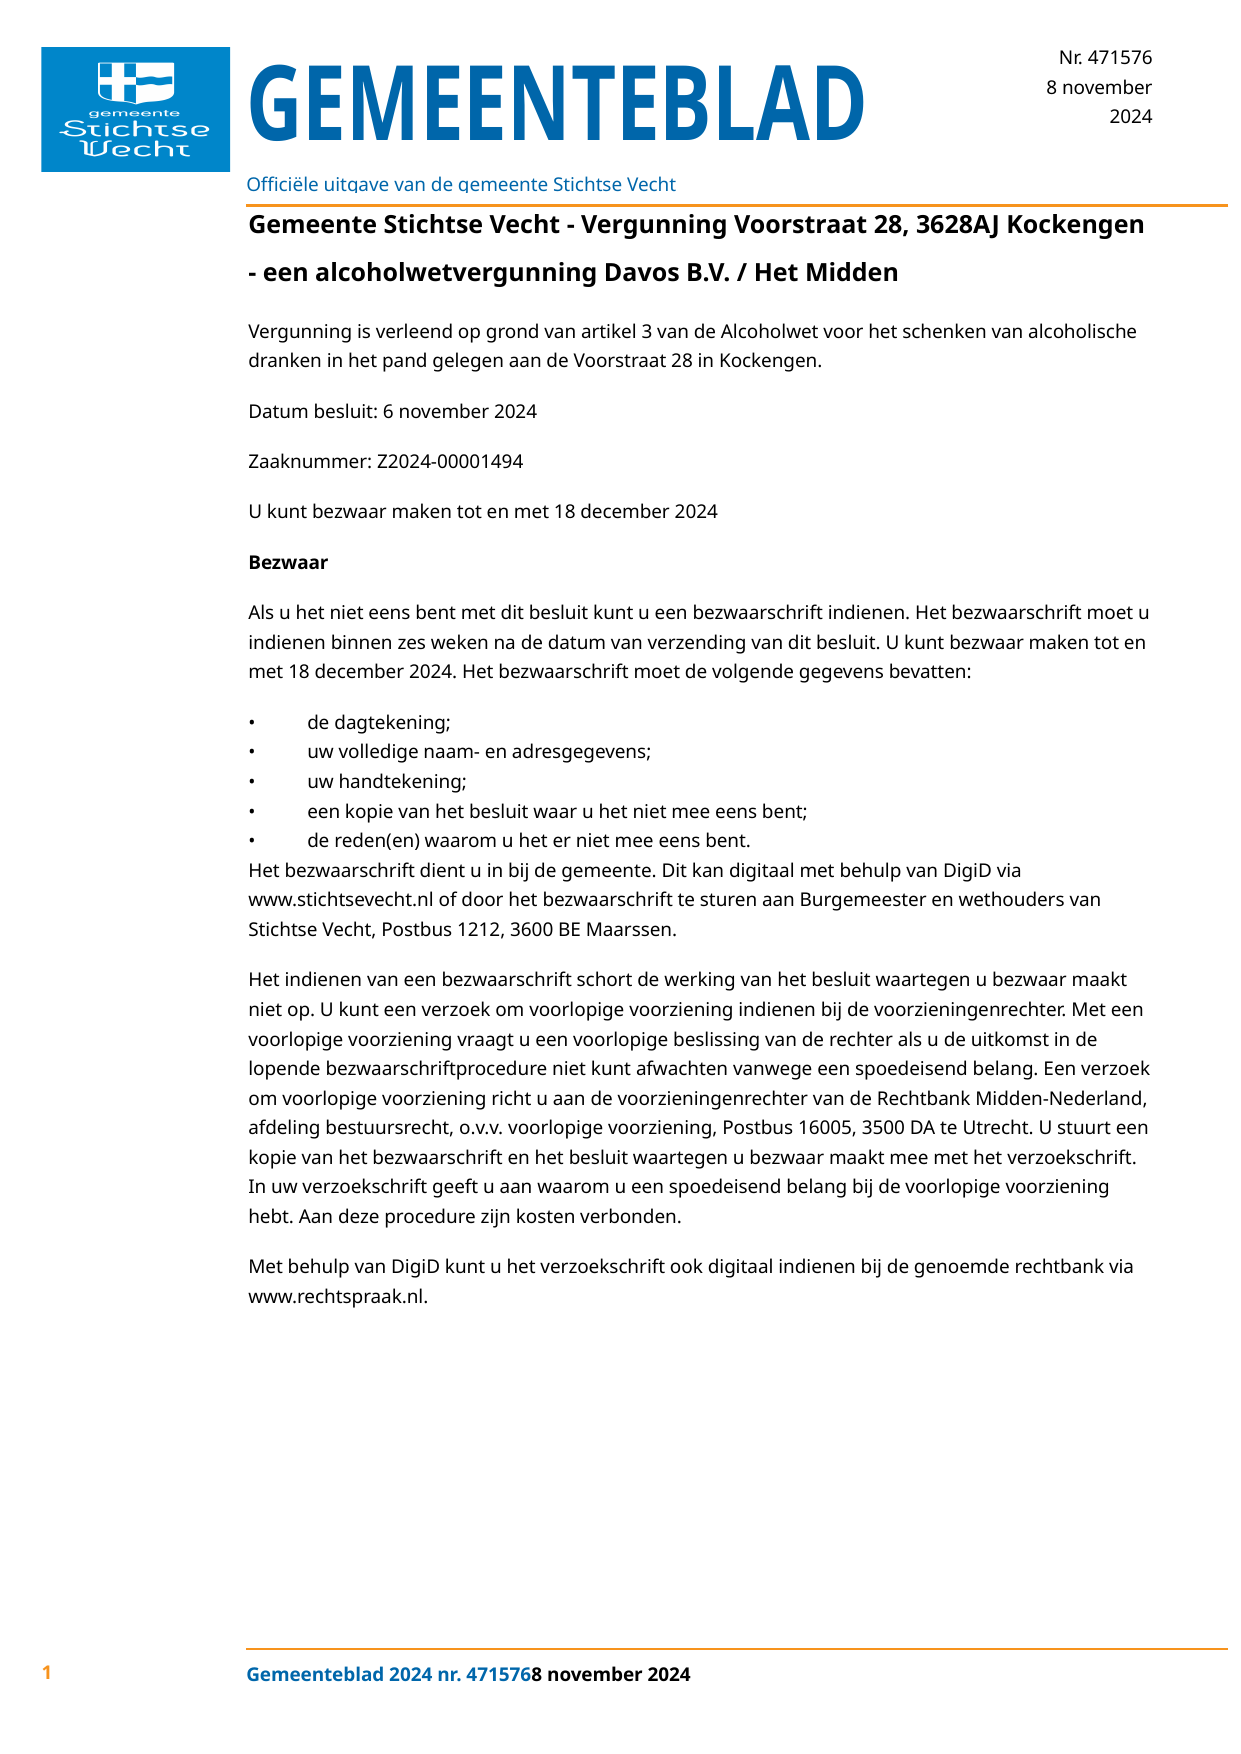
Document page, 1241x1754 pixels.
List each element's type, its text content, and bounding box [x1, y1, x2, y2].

text Met behulp van DigiD kunt u het verzoekschrift ook digitaal indienen bij de genoemde rechtbank via www.rechtspraak.nl. [248, 1254, 1152, 1309]
list uw volledige naam- en adresgegevens; [248, 739, 1152, 764]
text U kunt bezwaar maken tot en met 18 december 2024 [248, 499, 1152, 524]
text Het indienen van een bezwaarschrift schort de werking van het besluit waartegen u bezwaar maakt niet op. U kunt een verzoek om voorlopige voorziening indienen bij de voorzieningenrechter. Met een voorlopige voorziening vraagt u een voorlopige beslissing van de rechter als u de uitkomst in de lopende bezwaarschriftprocedure niet kunt afwachten vanwege een spoedeisend belang. Een verzoek om voorlopige voorziening richt u aan de voorzieningenrechter van de Rechtbank Midden-Nederland, afdeling bestuursrecht, o.v.v. voorlopige voorziening, Postbus 16005, 3500 DA te Utrecht. U stuurt een kopie van het bezwaarschrift en het besluit waartegen u bezwaar maakt mee met het verzoekschrift. In uw verzoekschrift geeft u aan waarom u een spoedeisend belang bij de voorlopige voorziening hebt. Aan deze procedure zijn kosten verbonden. [248, 967, 1152, 1229]
text Datum besluit: 6 november 2024 [248, 398, 1152, 424]
list de dagtekening; [248, 709, 1152, 735]
text Gemeente Stichtse Vecht - Vergunning Voorstraat 28, 3628AJ Kockengen - een alcoholwetvergunning Davos B.V. / Het Midden [248, 207, 1152, 288]
text Zaaknummer: Z2024-00001494 [248, 448, 1152, 474]
list de reden(en) waarom u het er niet mee eens bent. [248, 827, 1152, 853]
text Bezwaar [248, 549, 1152, 575]
text Als u het niet eens bent met dit besluit kunt u een bezwaarschrift indienen. Het bezwaarschrift moet u indienen binnen zes weken na de datum van verzending van dit besluit. U kunt bezwaar maken tot en met 18 december 2024. Het bezwaarschrift moet de volgende gegevens bevatten: [248, 599, 1152, 684]
text Het bezwaarschrift dient u in bij de gemeente. Dit kan digitaal met behulp van DigiD via www.stichtsevecht.nl of door het bezwaarschrift te sturen aan Burgemeester en wethouders van Stichtse Vecht, Postbus 1212, 3600 BE Maarssen. [248, 857, 1152, 942]
picture [99, 63, 135, 101]
picture [137, 63, 174, 103]
text Vergunning is verleend op grond van artikel 3 van de Alcoholwet voor het schenken van alcoholische dranken in het pand gelegen aan de Voorstraat 28 in Kockengen. [248, 318, 1152, 373]
list uw handtekening; [248, 768, 1152, 794]
list een kopie van het besluit waar u het niet mee eens bent; [248, 798, 1152, 824]
